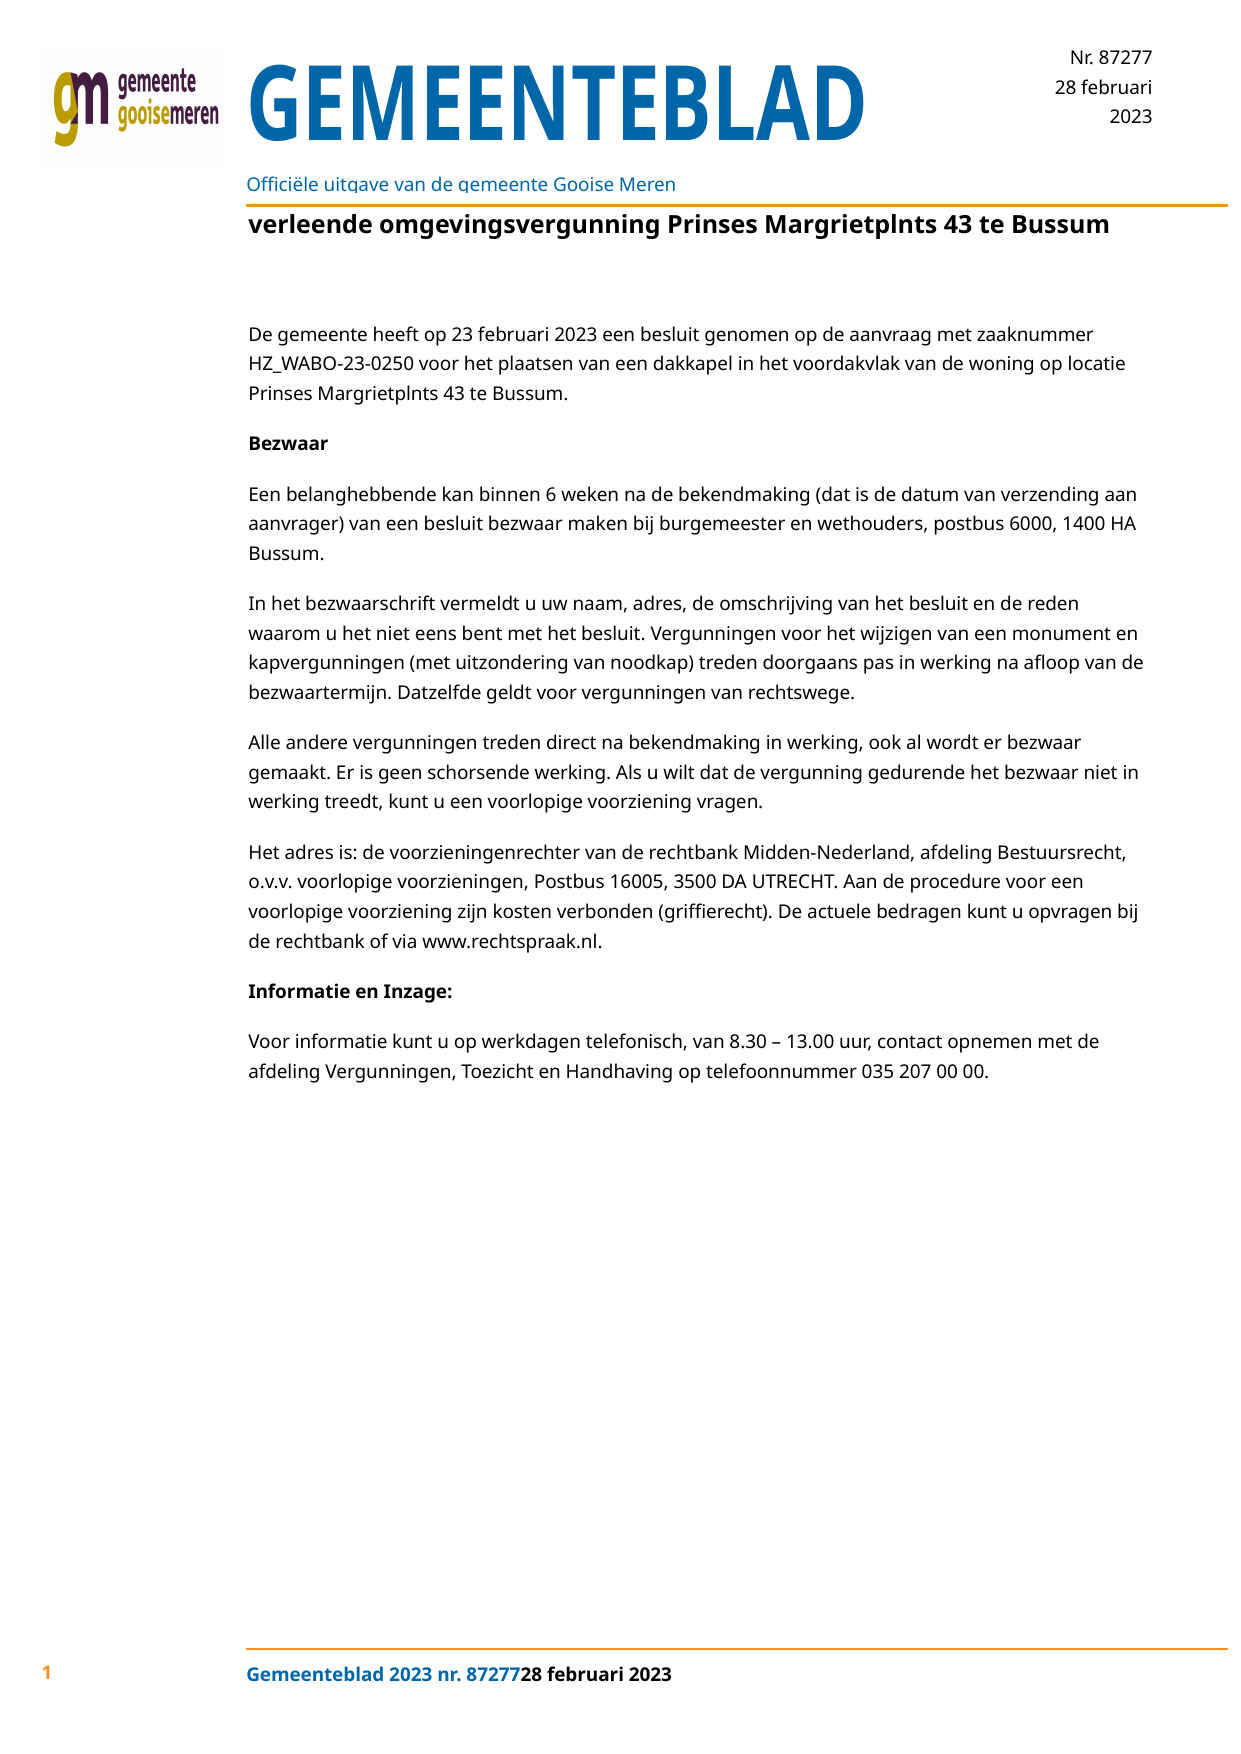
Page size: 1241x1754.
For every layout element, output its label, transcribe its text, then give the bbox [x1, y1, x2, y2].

text Het adres is: de voorzieningenrechter van de rechtbank Midden-Nederland, afdeling Bestuursrecht, o.v.v. voorlopige voorzieningen, Postbus 16005, 3500 DA UTRECHT. Aan de procedure voor een voorlopige voorziening zijn kosten verbonden (griffierecht). De actuele bedragen kunt u opvragen bij de rechtbank of via www.rechtspraak.nl. [248, 839, 1152, 953]
text Alle andere vergunningen treden direct na bekendmaking in werking, ook al wordt er bezwaar gemaakt. Er is geen schorsende werking. Als u wilt dat de vergunning gedurende het bezwaar niet in werking treedt, kunt u een voorlopige voorziening vragen. [248, 729, 1152, 814]
text verleende omgevingsvergunning Prinses Margrietplnts 43 te Bussum [248, 207, 1152, 241]
picture [41, 47, 231, 172]
text Voor informatie kunt u op werkdagen telefonisch, van 8.30 – 13.00 uur, contact opnemen met de afdeling Vergunningen, Toezicht en Handhaving op telefoonnummer 035 207 00 00. [248, 1029, 1152, 1084]
text De gemeente heeft op 23 februari 2023 een besluit genomen op de aanvraag met zaaknummer HZ_WABO-23-0250 voor het plaatsen van een dakkapel in het voordakvlak van de woning op locatie Prinses Margrietplnts 43 te Bussum. [248, 321, 1152, 406]
text Informatie en Inzage: [248, 978, 1152, 1004]
text In het bezwaarschrift vermeldt u uw naam, adres, de omschrijving van het besluit en de reden waarom u het niet eens bent met het besluit. Vergunningen voor het wijzigen van een monument en kapvergunningen (met uitzondering van noodkap) treden doorgaans pas in werking na afloop van de bezwaartermijn. Datzelfde geldt voor vergunningen van rechtswege. [248, 590, 1152, 705]
text Een belanghebbende kan binnen 6 weken na de bekendmaking (dat is de datum van verzending aan aanvrager) van een besluit bezwaar maken bij burgemeester en wethouders, postbus 6000, 1400 HA Bussum. [248, 481, 1152, 566]
text Bezwaar [248, 430, 1152, 456]
